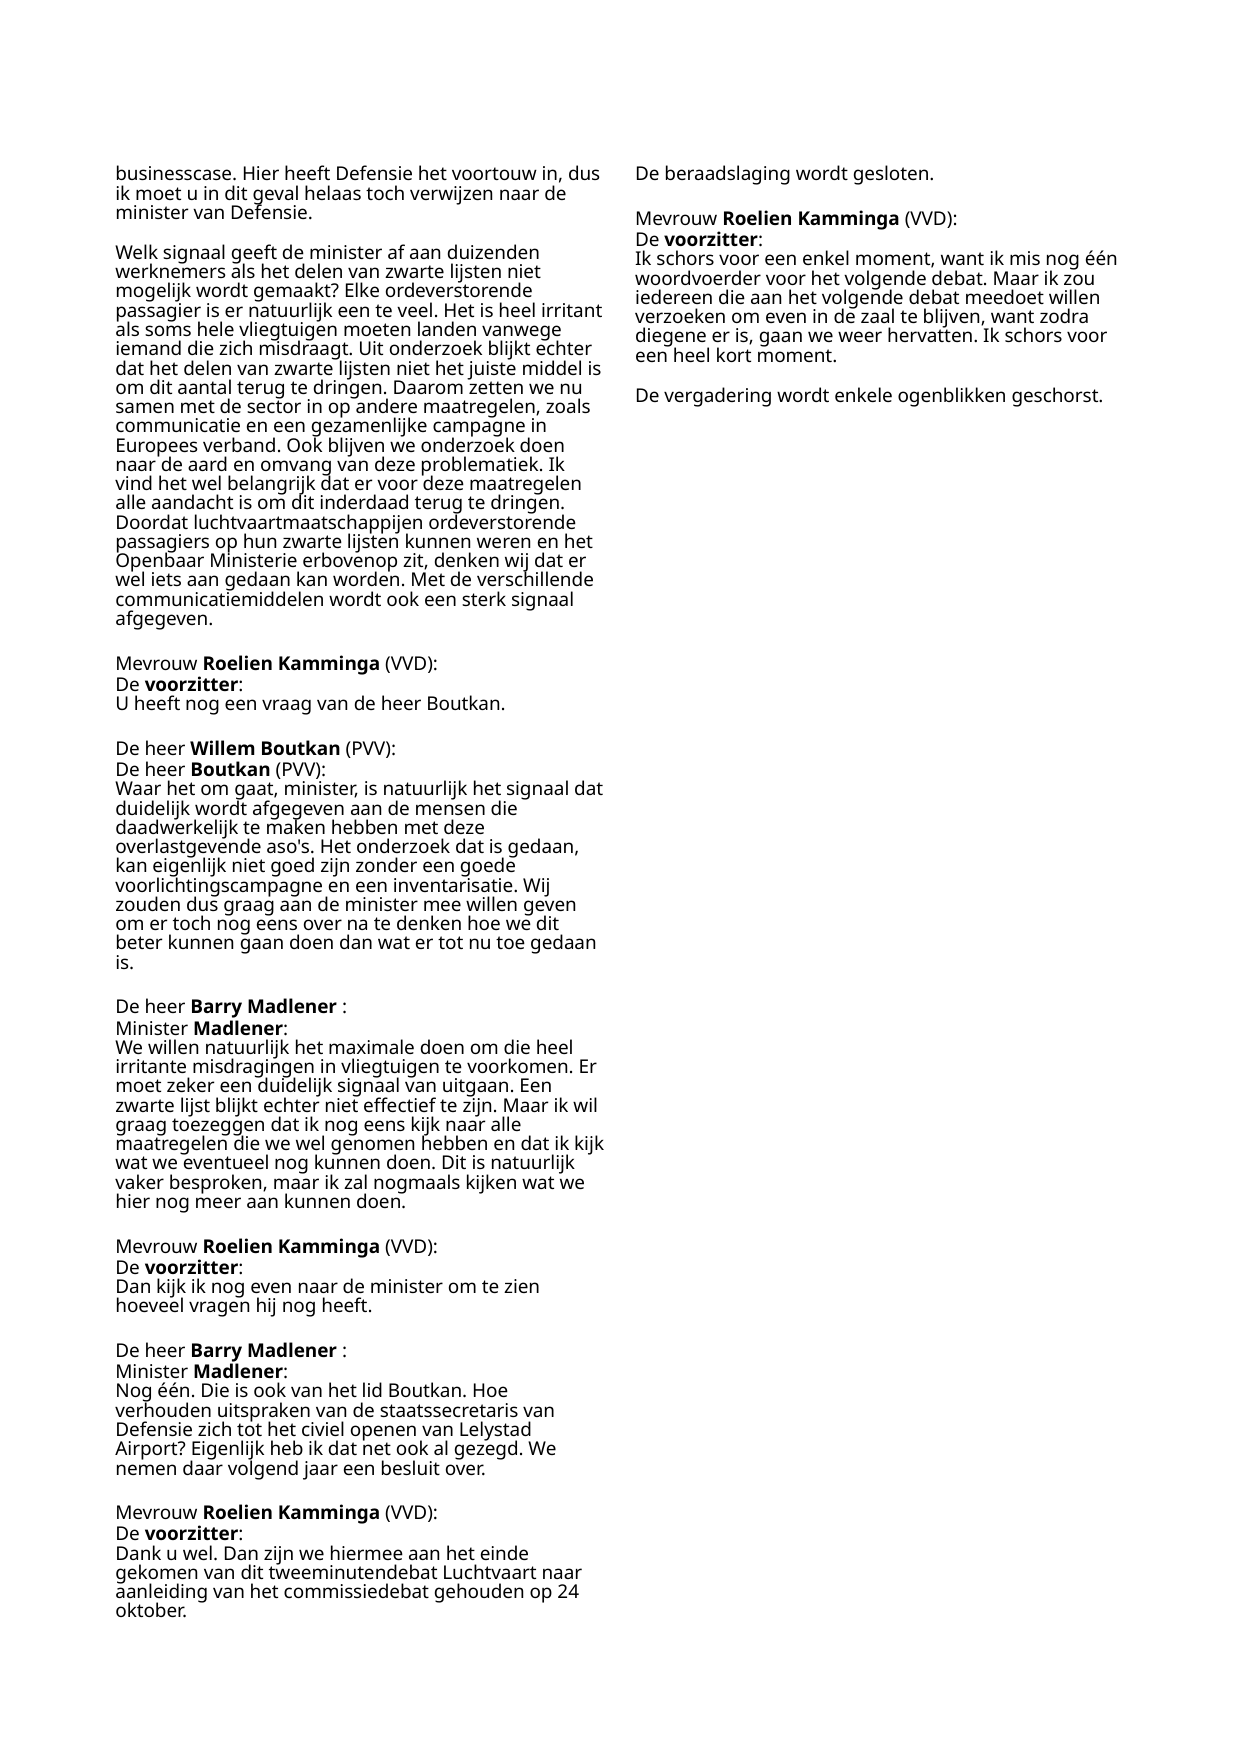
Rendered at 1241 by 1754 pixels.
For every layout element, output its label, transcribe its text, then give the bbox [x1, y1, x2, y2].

text De heer Boutkan (PVV): [115, 761, 605, 780]
text Mevrouw Roelien Kamminga (VVD): [115, 650, 605, 676]
text U heeft nog een vraag van de heer Boutkan. [115, 695, 605, 714]
text De beraadslaging wordt gesloten. [635, 165, 1125, 184]
text De heer Barry Madlener : [115, 994, 605, 1019]
text Mevrouw Roelien Kamminga (VVD): [635, 205, 1125, 231]
text De heer Willem Boutkan (PVV): [115, 735, 605, 761]
text De voorzitter: [115, 1259, 605, 1278]
text We willen natuurlijk het maximale doen om die heel irritante misdragingen in vliegtuigen te voorkomen. Er moet zeker een duidelijk signaal van uitgaan. Een zwarte lijst blijkt echter niet effectief te zijn. Maar ik wil graag toezeggen dat ik nog eens kijk naar alle maatregelen die we wel genomen hebben en dat ik kijk wat we eventueel nog kunnen doen. Dit is natuurlijk vaker besproken, maar ik zal nogmaals kijken wat we hier nog meer aan kunnen doen. [115, 1039, 605, 1212]
text De voorzitter: [115, 1525, 605, 1544]
text Dan kijk ik nog even naar de minister om te zien hoeveel vragen hij nog heeft. [115, 1278, 605, 1317]
text De vergadering wordt enkele ogenblikken geschorst. [635, 387, 1125, 406]
text De voorzitter: [115, 676, 605, 695]
text Mevrouw Roelien Kamminga (VVD): [115, 1499, 605, 1525]
text Minister Madlener: [115, 1019, 605, 1039]
text Welk signaal geeft de minister af aan duizenden werknemers als het delen van zwarte lijsten niet mogelijk wordt gemaakt? Elke ordeverstorende passagier is er natuurlijk een te veel. Het is heel irritant als soms hele vliegtuigen moeten landen vanwege iemand die zich misdraagt. Uit onderzoek blijkt echter dat het delen van zwarte lijsten niet het juiste middel is om dit aantal terug te dringen. Daarom zetten we nu samen met de sector in op andere maatregelen, zoals communicatie en een gezamenlijke campagne in Europees verband. Ook blijven we onderzoek doen naar de aard en omvang van deze problematiek. Ik vind het wel belangrijk dat er voor deze maatregelen alle aandacht is om dit inderdaad terug te dringen. Doordat luchtvaartmaatschappijen ordeverstorende passagiers op hun zwarte lijsten kunnen weren en het Openbaar Ministerie erbovenop zit, denken wij dat er wel iets aan gedaan kan worden. Met de verschillende communicatiemiddelen wordt ook een sterk signaal afgegeven. [115, 244, 605, 629]
text Dank u wel. Dan zijn we hiermee aan het einde gekomen van dit tweeminutendebat Luchtvaart naar aanleiding van het commissiedebat gehouden op 24 oktober. [115, 1544, 605, 1622]
text Mevrouw Roelien Kamminga (VVD): [115, 1233, 605, 1259]
text De voorzitter: [635, 231, 1125, 250]
text Nog één. Die is ook van het lid Boutkan. Hoe verhouden uitspraken van de staatssecretaris van Defensie zich tot het civiel openen van Lelystad Airport? Eigenlijk heb ik dat net ook al gezegd. We nemen daar volgend jaar een besluit over. [115, 1382, 605, 1479]
text businesscase. Hier heeft Defensie het voortouw in, dus ik moet u in dit geval helaas toch verwijzen naar de minister van Defensie. [115, 165, 605, 223]
text De heer Barry Madlener : [115, 1337, 605, 1363]
text Ik schors voor een enkel moment, want ik mis nog één woordvoerder voor het volgende debat. Maar ik zou iedereen die aan het volgende debat meedoet willen verzoeken om even in de zaal te blijven, want zodra diegene er is, gaan we weer hervatten. Ik schors voor een heel kort moment. [635, 250, 1125, 366]
text Minister Madlener: [115, 1363, 605, 1382]
text Waar het om gaat, minister, is natuurlijk het signaal dat duidelijk wordt afgegeven aan de mensen die daadwerkelijk te maken hebben met deze overlastgevende aso's. Het onderzoek dat is gedaan, kan eigenlijk niet goed zijn zonder een goede voorlichtingscampagne en een inventarisatie. Wij zouden dus graag aan de minister mee willen geven om er toch nog eens over na te denken hoe we dit beter kunnen gaan doen dan wat er tot nu toe gedaan is. [115, 780, 605, 973]
